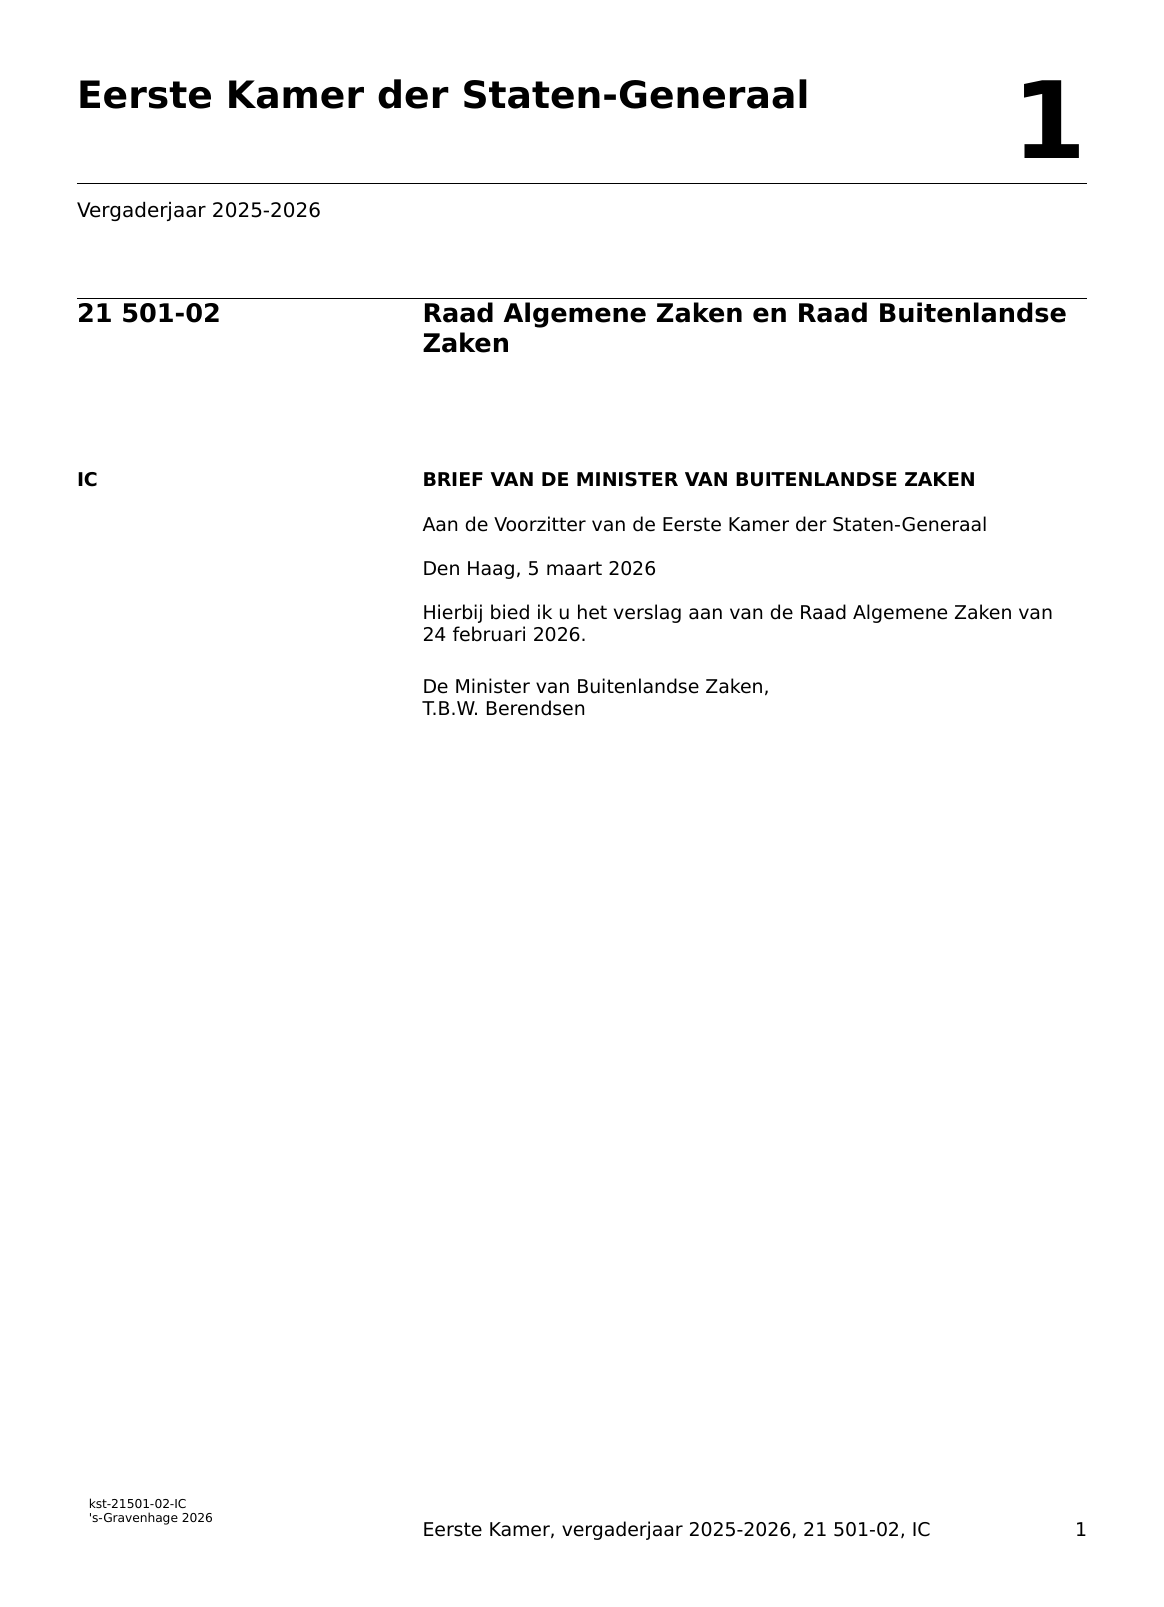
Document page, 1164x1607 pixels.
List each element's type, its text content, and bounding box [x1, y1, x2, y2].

text Hierbij bied ik u het verslag aan van de Raad Algemene Zaken van 24 februari 2026. [422, 602, 1087, 646]
table_header 1 [886, 59, 1087, 183]
table_header Eerste Kamer der Staten-Generaal [77, 59, 886, 183]
subtitle IC BRIEF VAN DE MINISTER VAN BUITENLANDSE ZAKEN [77, 469, 1087, 491]
text kst-21501-02-IC [88, 1497, 323, 1511]
text De Minister van Buitenlandse Zaken, T.B.W. Berendsen [422, 676, 1087, 720]
text 's-Gravenhage 2026 [88, 1511, 323, 1525]
text Aan de Voorzitter van de Eerste Kamer der Staten-Generaal [422, 513, 1087, 536]
subtitle 21 501-02 Raad Algemene Zaken en Raad Buitenlandse Zaken [77, 299, 1087, 358]
table_cell Vergaderjaar 2025-2026 [77, 184, 1087, 298]
text Den Haag, 5 maart 2026 [422, 558, 1087, 580]
